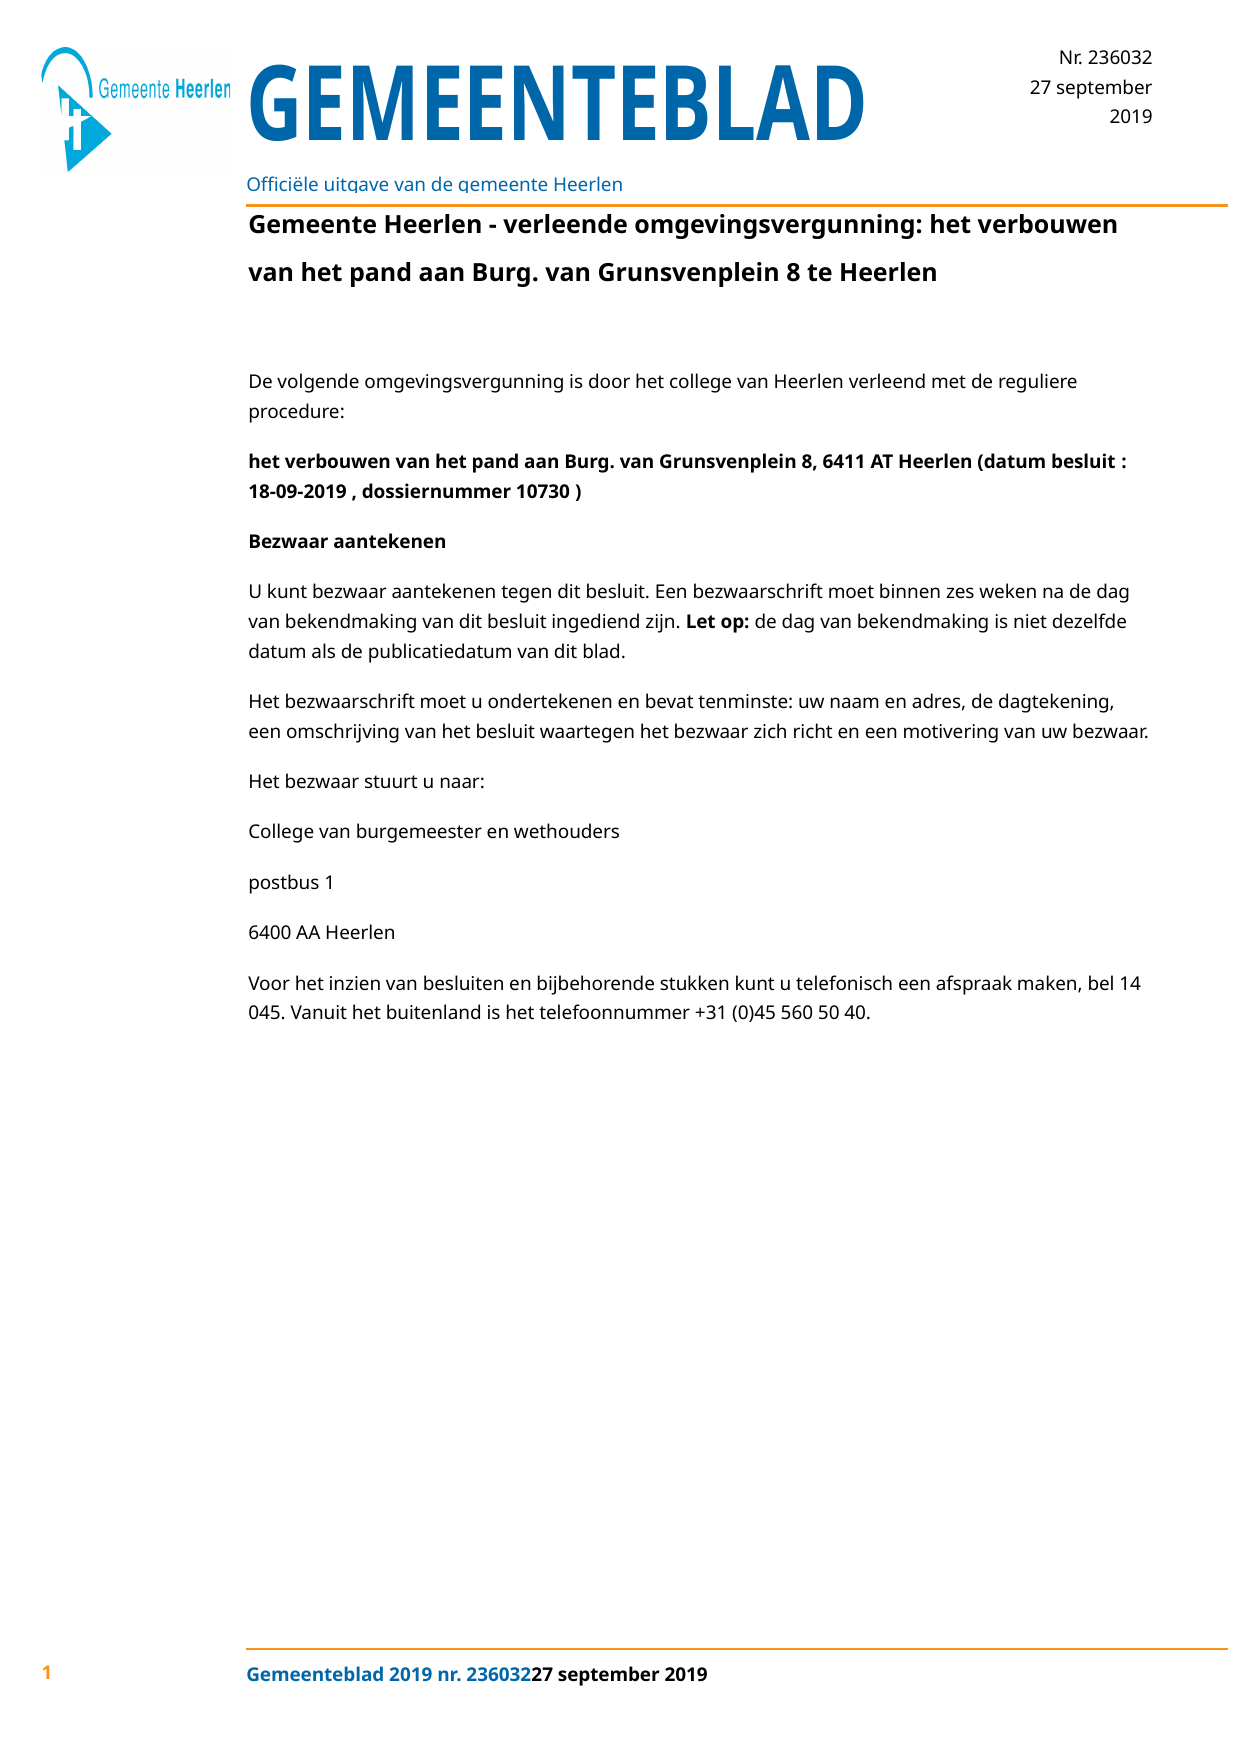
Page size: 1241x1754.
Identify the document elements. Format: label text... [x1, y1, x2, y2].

text postbus 1 [248, 869, 1152, 895]
text Voor het inzien van besluiten en bijbehorende stukken kunt u telefonisch een afspraak maken, bel 14 045. Vanuit het buitenland is het telefoonnummer +31 (0)45 560 50 40. [248, 970, 1152, 1025]
text het verbouwen van het pand aan Burg. van Grunsvenplein 8, 6411 AT Heerlen (datum besluit : 18-09-2019 , dossiernummer 10730 ) [248, 448, 1152, 504]
text College van burgemeester en wethouders [248, 819, 1152, 844]
text Gemeente Heerlen - verleende omgevingsvergunning: het verbouwen van het pand aan Burg. van Grunsvenplein 8 te Heerlen [248, 207, 1152, 288]
text Het bezwaarschrift moet u ondertekenen en bevat tenminste: uw naam en adres, de dagtekening, een omschrijving van het besluit waartegen het bezwaar zich richt en een motivering van uw bezwaar. [248, 688, 1152, 744]
text 6400 AA Heerlen [248, 919, 1152, 945]
text U kunt bezwaar aantekenen tegen dit besluit. Een bezwaarschrift moet binnen zes weken na de dag van bekendmaking van dit besluit ingediend zijn. Let op: de dag van bekendmaking is niet dezelfde datum als de publicatiedatum van dit blad. [248, 579, 1152, 664]
text De volgende omgevingsvergunning is door het college van Heerlen verleend met de reguliere procedure: [248, 368, 1152, 424]
text Het bezwaar stuurt u naar: [248, 768, 1152, 794]
picture [41, 47, 59, 70]
text Bezwaar aantekenen [248, 528, 1152, 554]
picture [41, 47, 231, 172]
